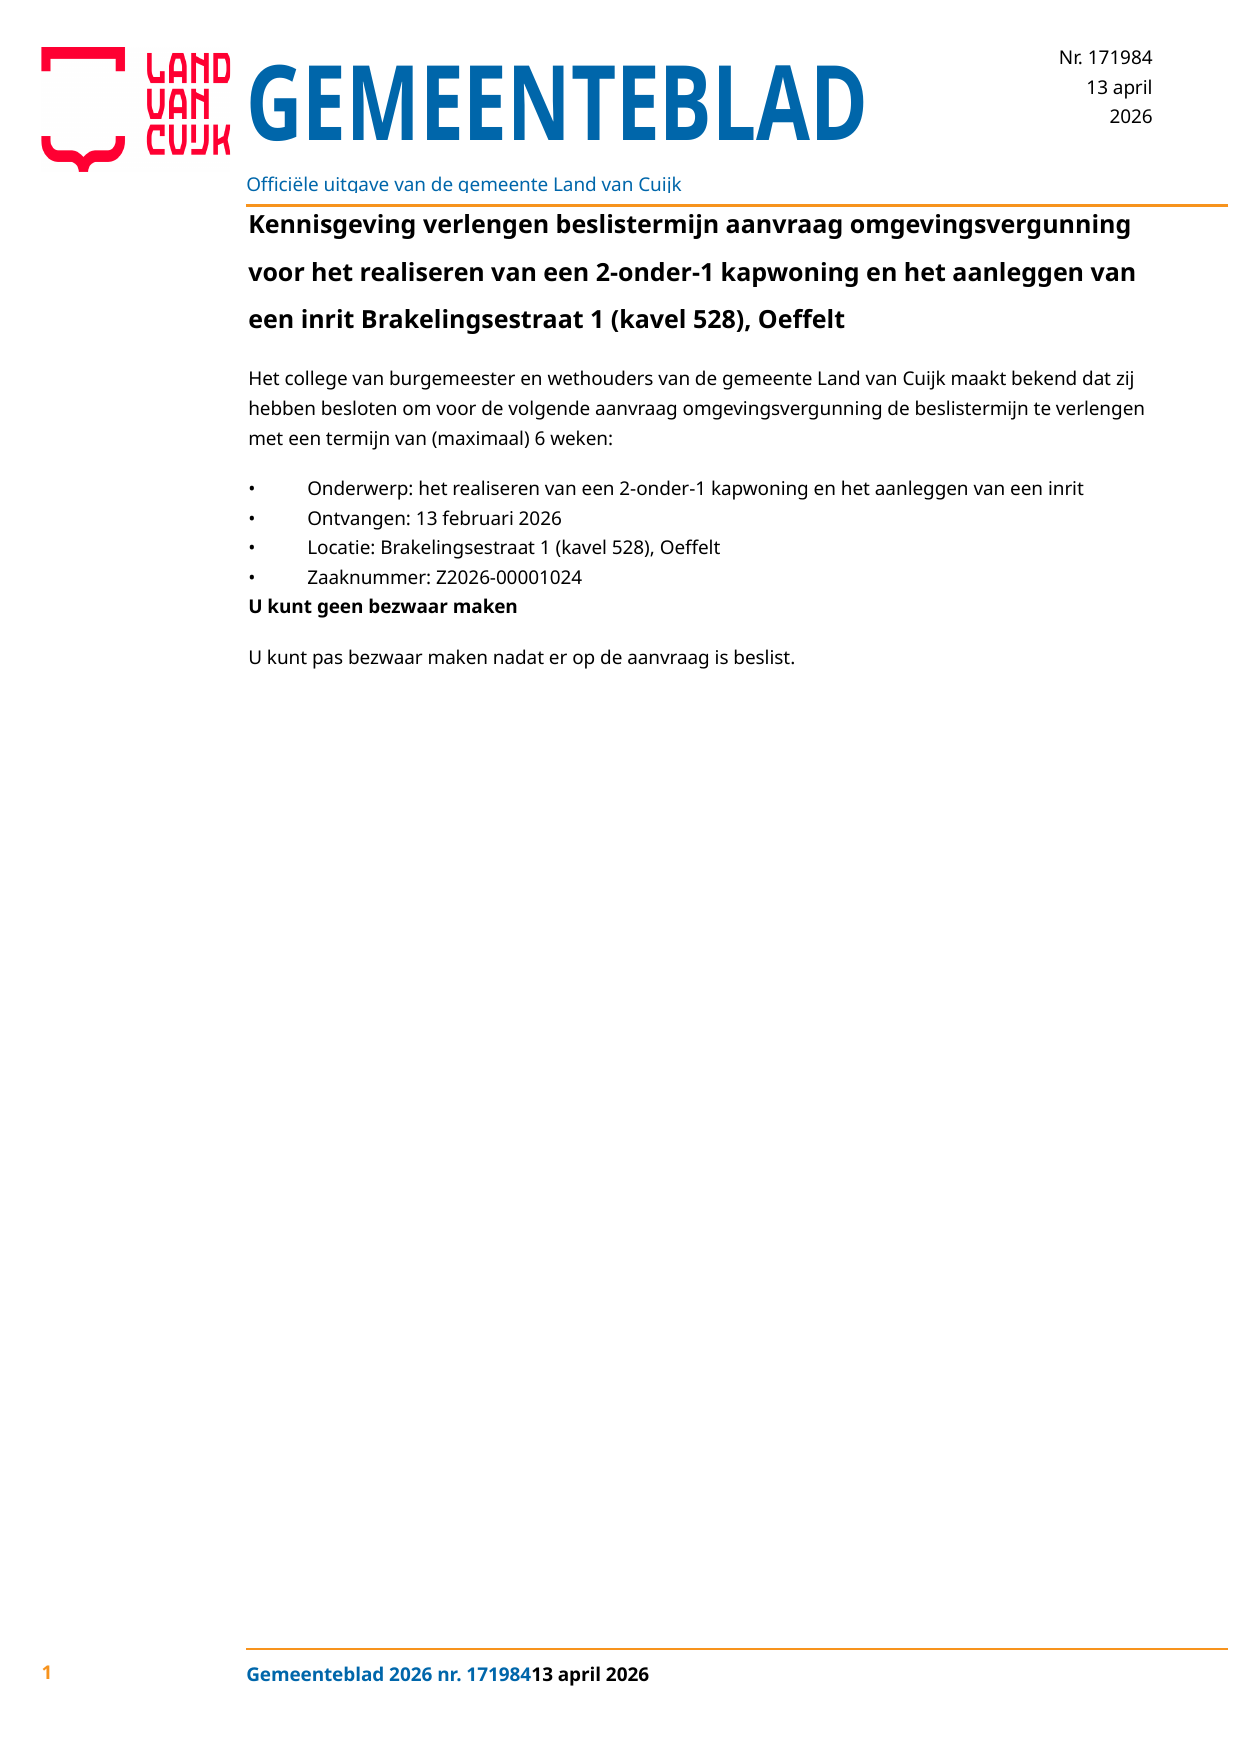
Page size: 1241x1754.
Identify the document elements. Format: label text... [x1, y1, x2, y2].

list Onderwerp: het realiseren van een 2-onder-1 kapwoning en het aanleggen van een inrit [248, 475, 1152, 501]
text Het college van burgemeester en wethouders van de gemeente Land van Cuijk maakt bekend dat zij hebben besloten om voor de volgende aanvraag omgevingsvergunning de beslistermijn te verlengen met een termijn van (maximaal) 6 weken: [248, 366, 1152, 450]
text Kennisgeving verlengen beslistermijn aanvraag omgevingsvergunning voor het realiseren van een 2-onder-1 kapwoning en het aanleggen van een inrit Brakelingsestraat 1 (kavel 528), Oeffelt [248, 207, 1152, 336]
picture [41, 47, 231, 172]
list Zaaknummer: Z2026-00001024 [248, 564, 1152, 589]
text U kunt pas bezwaar maken nadat er op de aanvraag is beslist. [248, 644, 1152, 669]
text U kunt geen bezwaar maken [248, 593, 1152, 619]
list Ontvangen: 13 februari 2026 [248, 505, 1152, 530]
list Locatie: Brakelingsestraat 1 (kavel 528), Oeffelt [248, 534, 1152, 560]
